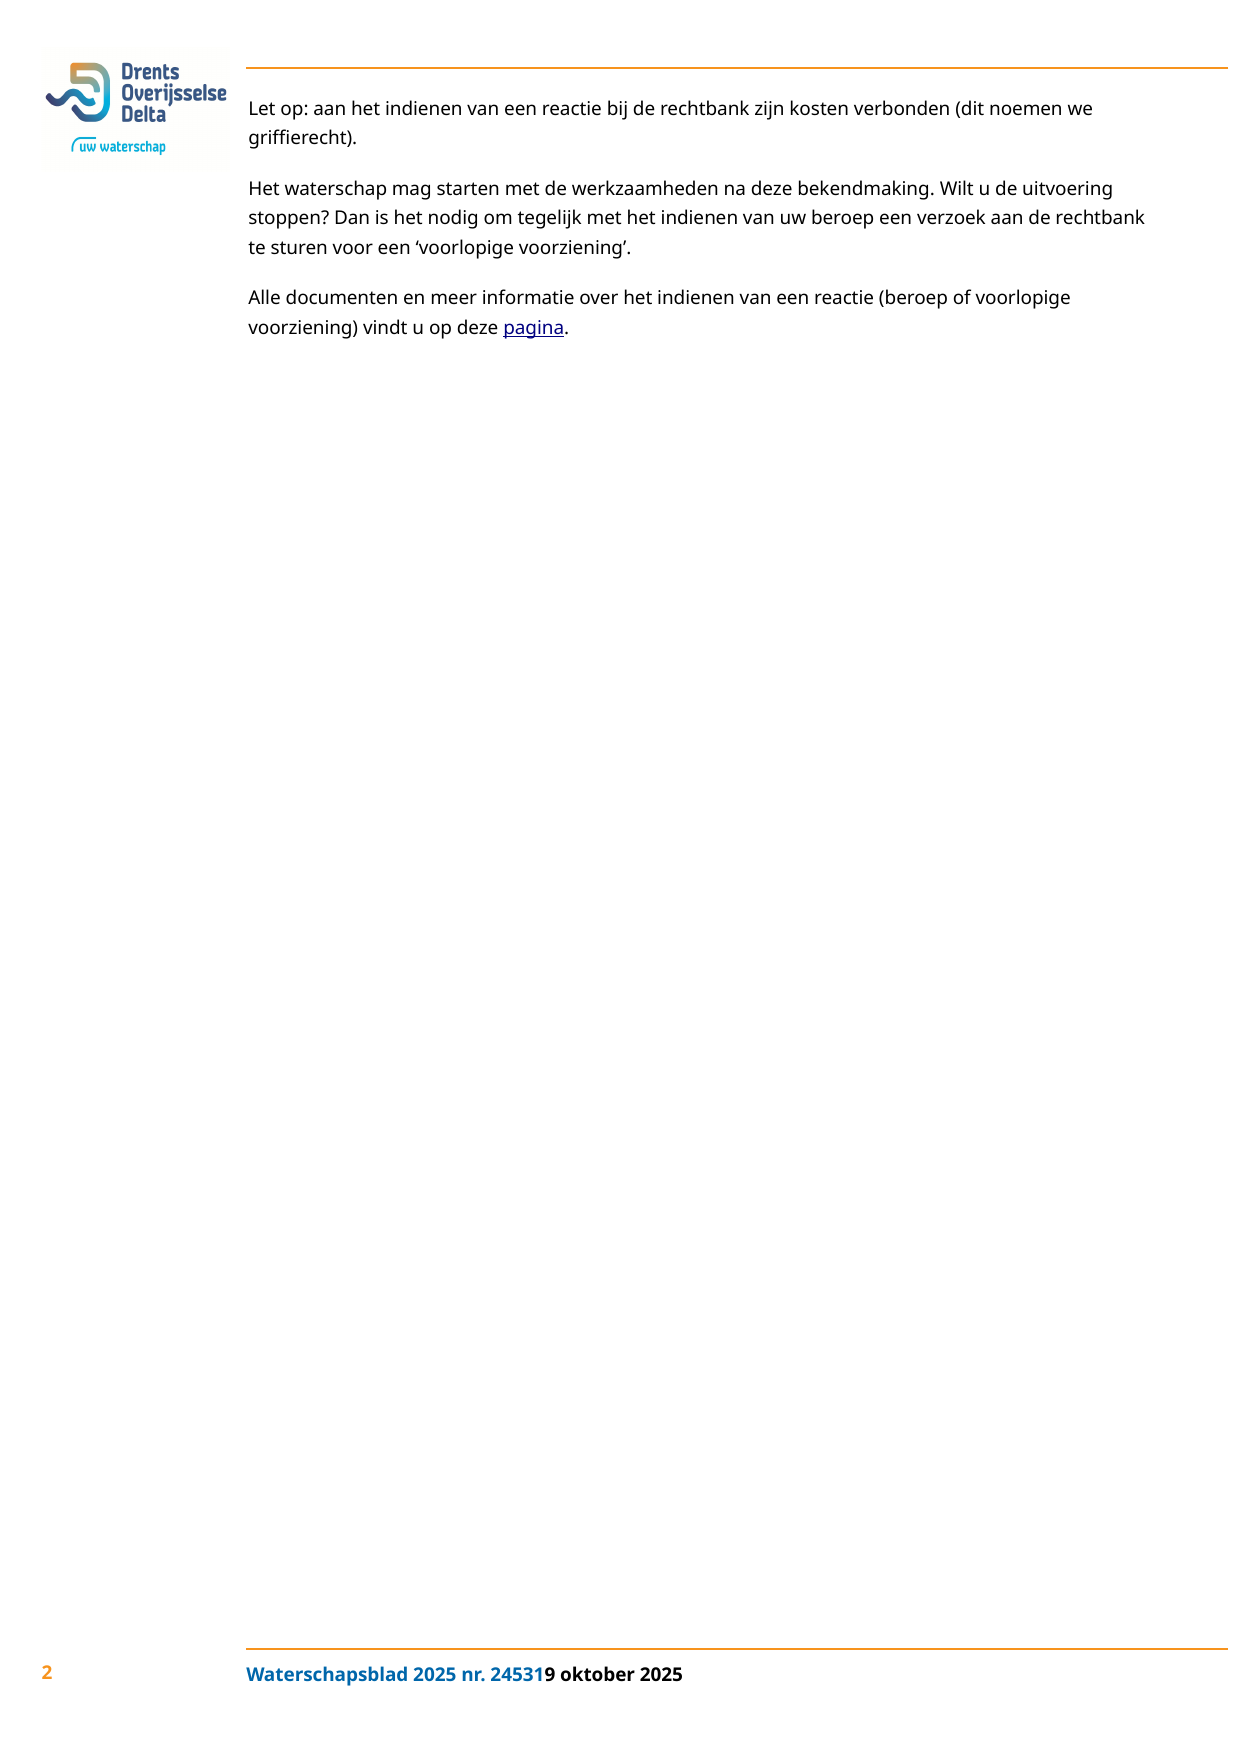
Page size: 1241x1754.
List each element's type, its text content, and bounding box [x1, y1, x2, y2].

picture [41, 47, 231, 172]
text Alle documenten en meer informatie over het indienen van een reactie (beroep of voorlopige voorziening) vindt u op deze pagina. [248, 284, 1152, 340]
text Het waterschap mag starten met de werkzaamheden na deze bekendmaking. Wilt u de uitvoering stoppen? Dan is het nodig om tegelijk met het indienen van uw beroep een verzoek aan de rechtbank te sturen voor een ‘voorlopige voorziening’. [248, 175, 1152, 260]
text Let op: aan het indienen van een reactie bij de rechtbank zijn kosten verbonden (dit noemen we griffierecht). [248, 95, 1152, 150]
